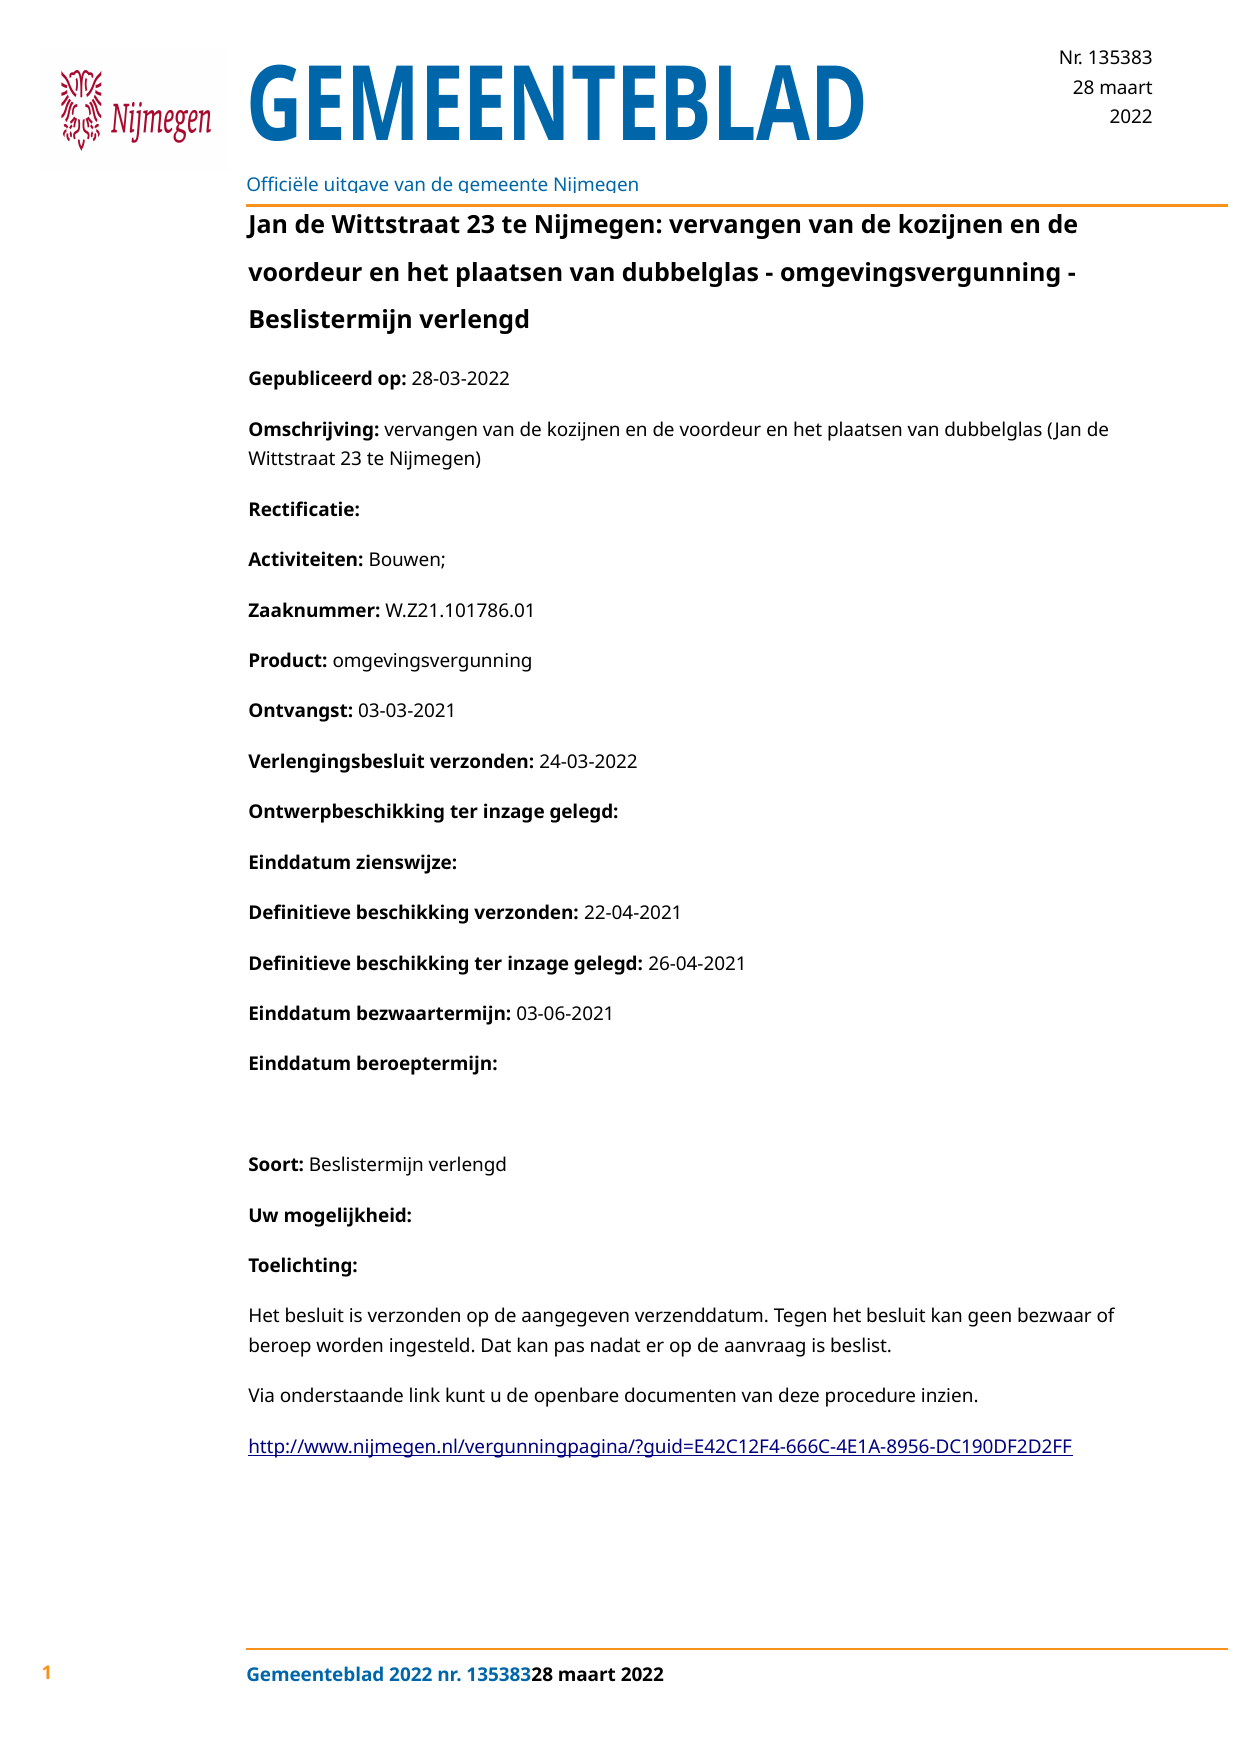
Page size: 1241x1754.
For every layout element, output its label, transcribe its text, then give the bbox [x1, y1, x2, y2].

text Verlengingsbesluit verzonden: 24-03-2022 [248, 748, 1152, 774]
text Soort: Beslistermijn verlengd [248, 1151, 1152, 1177]
text http://www.nijmegen.nl/vergunningpagina/?guid=E42C12F4-666C-4E1A-8956-DC190DF2D2FF [248, 1433, 1152, 1459]
text Uw mogelijkheid: [248, 1202, 1152, 1227]
text Toelichting: [248, 1252, 1152, 1278]
text Definitieve beschikking ter inzage gelegd: 26-04-2021 [248, 950, 1152, 975]
text Rectificatie: [248, 496, 1152, 522]
text Activiteiten: Bouwen; [248, 546, 1152, 572]
text Jan de Wittstraat 23 te Nijmegen: vervangen van de kozijnen en de voordeur en het plaatsen van dubbelglas - omgevingsvergunning - Beslistermijn verlengd [248, 207, 1152, 336]
text Gepubliceerd op: 28-03-2022 [248, 366, 1152, 391]
text Via onderstaande link kunt u de openbare documenten van deze procedure inzien. [248, 1383, 1152, 1408]
text Einddatum zienswijze: [248, 849, 1152, 874]
picture [41, 47, 231, 172]
text Definitieve beschikking verzonden: 22-04-2021 [248, 899, 1152, 925]
text Product: omgevingsvergunning [248, 647, 1152, 673]
text Omschrijving: vervangen van de kozijnen en de voordeur en het plaatsen van dubbelglas (Jan de Wittstraat 23 te Nijmegen) [248, 416, 1152, 471]
text Ontvangst: 03-03-2021 [248, 698, 1152, 723]
text Einddatum bezwaartermijn: 03-06-2021 [248, 1000, 1152, 1026]
text Einddatum beroeptermijn: [248, 1051, 1152, 1076]
text Ontwerpbeschikking ter inzage gelegd: [248, 798, 1152, 824]
text Zaaknummer: W.Z21.101786.01 [248, 597, 1152, 622]
text Het besluit is verzonden op de aangegeven verzenddatum. Tegen het besluit kan geen bezwaar of beroep worden ingesteld. Dat kan pas nadat er op de aanvraag is beslist. [248, 1303, 1152, 1358]
